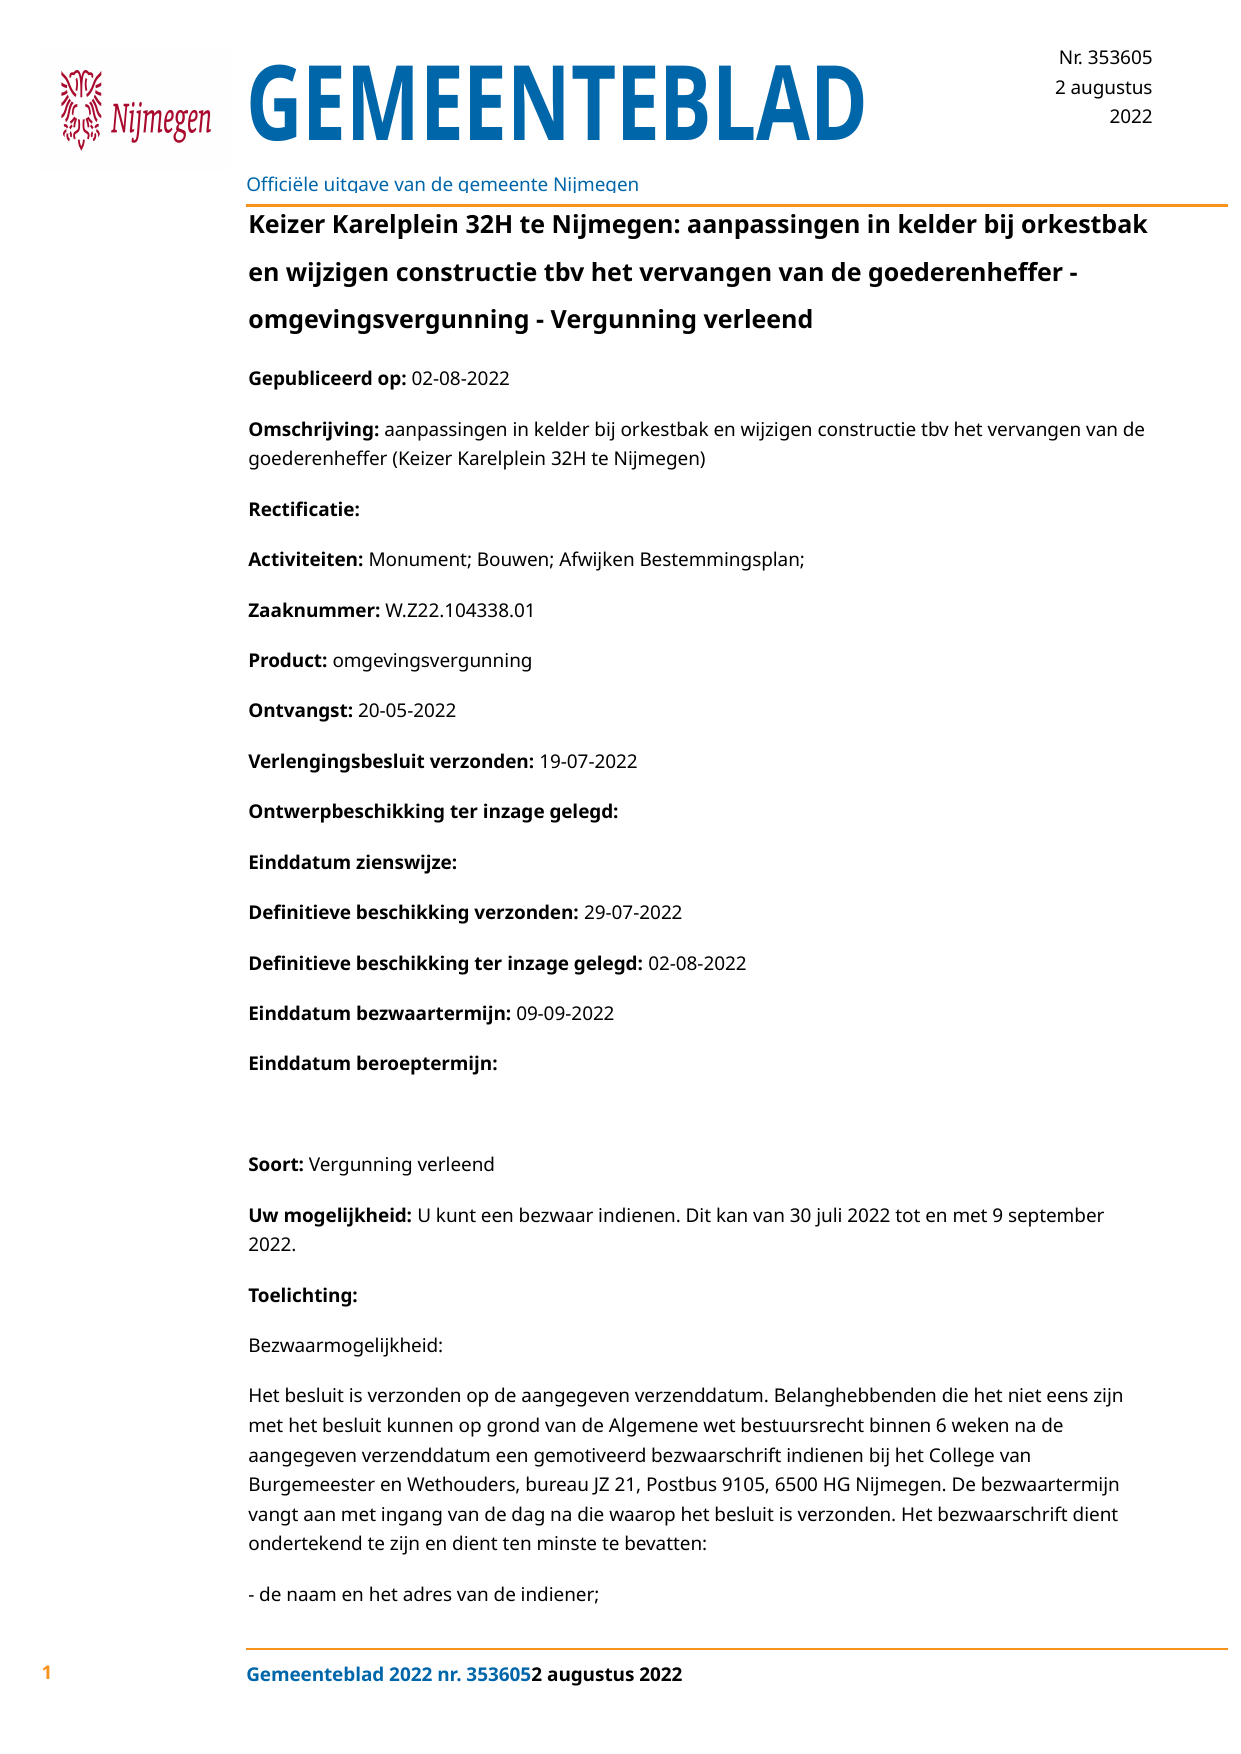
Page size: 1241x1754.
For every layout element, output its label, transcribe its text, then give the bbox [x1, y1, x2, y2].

text Gepubliceerd op: 02-08-2022 [248, 366, 1152, 391]
text Bezwaarmogelijkheid: [248, 1332, 1152, 1358]
text Einddatum zienswijze: [248, 849, 1152, 874]
text Uw mogelijkheid: U kunt een bezwaar indienen. Dit kan van 30 juli 2022 tot en met 9 september 2022. [248, 1202, 1152, 1257]
text Keizer Karelplein 32H te Nijmegen: aanpassingen in kelder bij orkestbak en wijzigen constructie tbv het vervangen van de goederenheffer - omgevingsvergunning - Vergunning verleend [248, 207, 1152, 336]
text Activiteiten: Monument; Bouwen; Afwijken Bestemmingsplan; [248, 546, 1152, 572]
text Rectificatie: [248, 496, 1152, 522]
text Toelichting: [248, 1282, 1152, 1307]
text Zaaknummer: W.Z22.104338.01 [248, 597, 1152, 622]
text Einddatum beroeptermijn: [248, 1051, 1152, 1076]
text Omschrijving: aanpassingen in kelder bij orkestbak en wijzigen constructie tbv het vervangen van de goederenheffer (Keizer Karelplein 32H te Nijmegen) [248, 416, 1152, 471]
text Ontwerpbeschikking ter inzage gelegd: [248, 798, 1152, 824]
text Product: omgevingsvergunning [248, 647, 1152, 673]
text Soort: Vergunning verleend [248, 1151, 1152, 1177]
text Het besluit is verzonden op de aangegeven verzenddatum. Belanghebbenden die het niet eens zijn met het besluit kunnen op grond van de Algemene wet bestuursrecht binnen 6 weken na de aangegeven verzenddatum een gemotiveerd bezwaarschrift indienen bij het College van Burgemeester en Wethouders, bureau JZ 21, Postbus 9105, 6500 HG Nijmegen. De bezwaartermijn vangt aan met ingang van de dag na die waarop het besluit is verzonden. Het bezwaarschrift dient ondertekend te zijn en dient ten minste te bevatten: [248, 1383, 1152, 1556]
picture [41, 47, 231, 172]
text Ontvangst: 20-05-2022 [248, 698, 1152, 723]
text - de naam en het adres van de indiener; [248, 1581, 1152, 1607]
text Verlengingsbesluit verzonden: 19-07-2022 [248, 748, 1152, 774]
text Definitieve beschikking ter inzage gelegd: 02-08-2022 [248, 950, 1152, 975]
text Einddatum bezwaartermijn: 09-09-2022 [248, 1000, 1152, 1026]
text Definitieve beschikking verzonden: 29-07-2022 [248, 899, 1152, 925]
